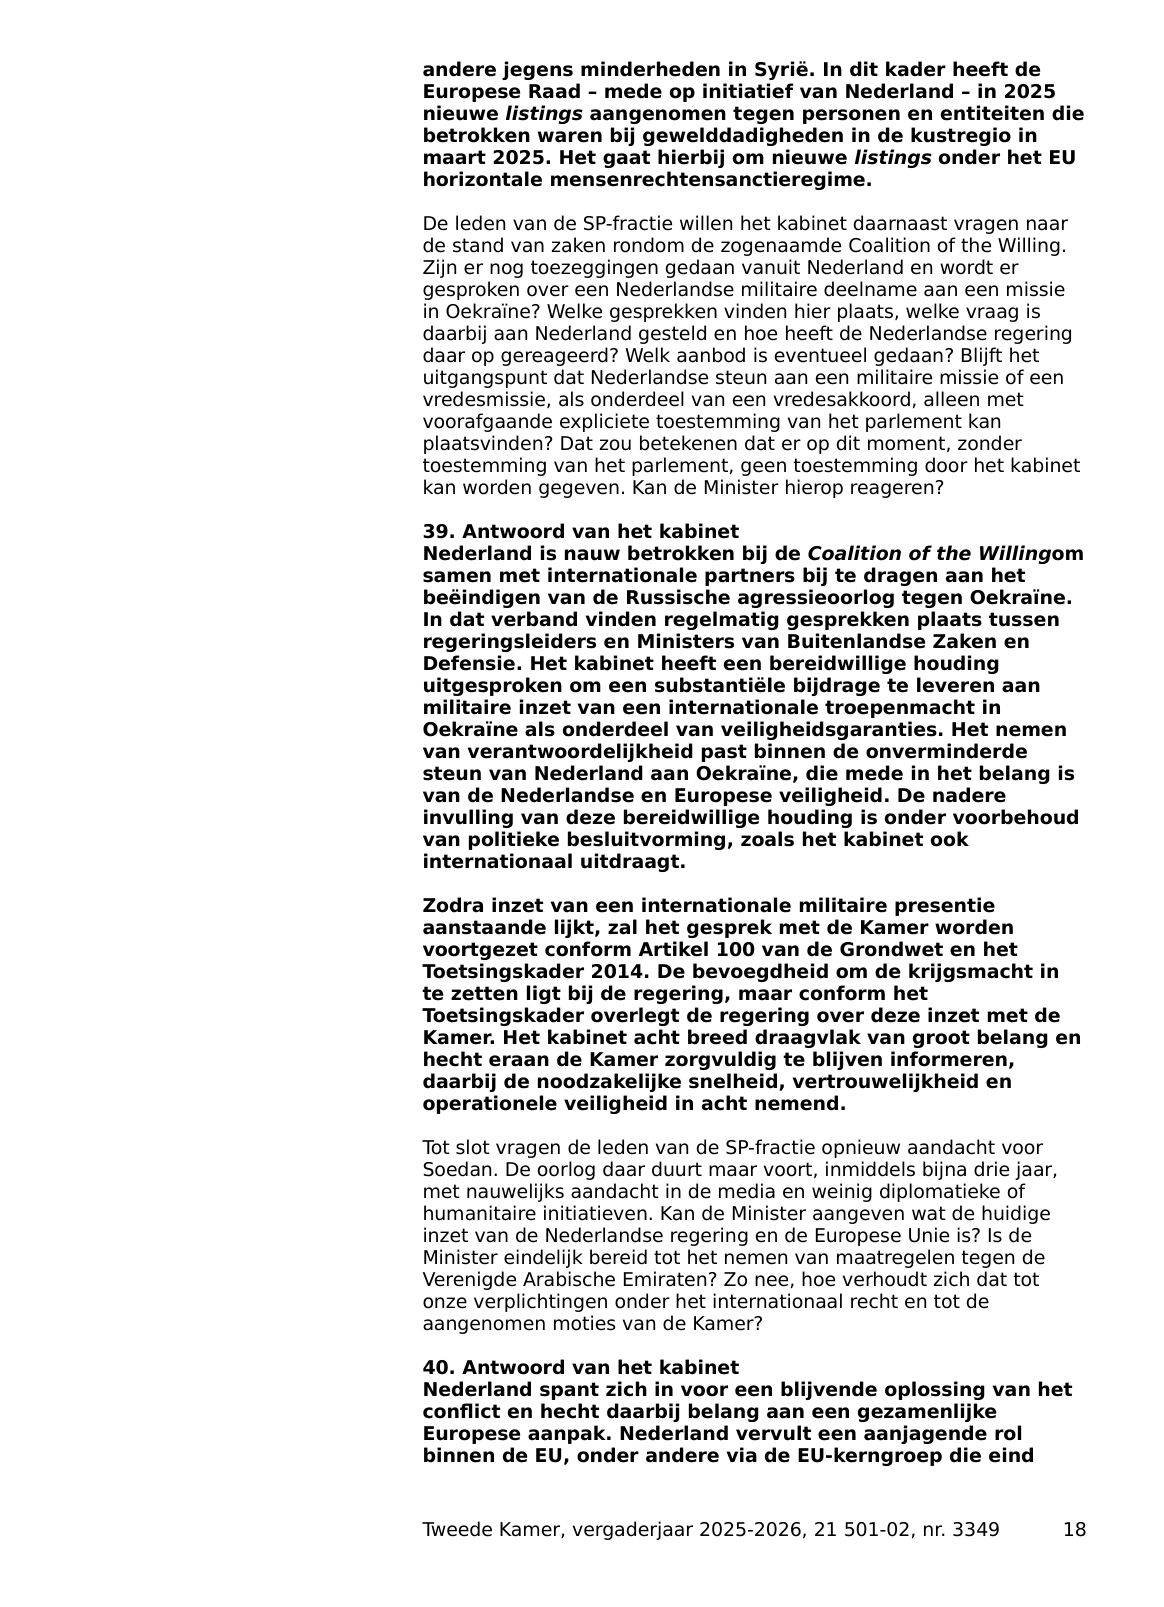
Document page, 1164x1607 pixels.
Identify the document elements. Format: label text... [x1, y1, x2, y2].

text 40. Antwoord van het kabinet [422, 1357, 1087, 1379]
text Nederland spant zich in voor een blijvende oplossing van het conflict en hecht daarbij belang aan een gezamenlijke Europese aanpak. Nederland vervult een aanjagende rol binnen de EU, onder andere via de EU-kerngroep die eind [422, 1379, 1087, 1467]
text De leden van de SP-fractie willen het kabinet daarnaast vragen naar de stand van zaken rondom de zogenaamde Coalition of the Willing. Zijn er nog toezeggingen gedaan vanuit Nederland en wordt er gesproken over een Nederlandse militaire deelname aan een missie in Oekraïne? Welke gesprekken vinden hier plaats, welke vraag is daarbij aan Nederland gesteld en hoe heeft de Nederlandse regering daar op gereageerd? Welk aanbod is eventueel gedaan? Blijft het uitgangspunt dat Nederlandse steun aan een militaire missie of een vredesmissie, als onderdeel van een vredesakkoord, alleen met voorafgaande expliciete toestemming van het parlement kan plaatsvinden? Dat zou betekenen dat er op dit moment, zonder toestemming van het parlement, geen toestemming door het kabinet kan worden gegeven. Kan de Minister hierop reageren? [422, 213, 1087, 499]
text Nederland is nauw betrokken bij de Coalition of the Willingom samen met internationale partners bij te dragen aan het beëindigen van de Russische agressieoorlog tegen Oekraïne. In dat verband vinden regelmatig gesprekken plaats tussen regeringsleiders en Ministers van Buitenlandse Zaken en Defensie. Het kabinet heeft een bereidwillige houding uitgesproken om een substantiële bijdrage te leveren aan militaire inzet van een internationale troepenmacht in Oekraïne als onderdeel van veiligheidsgaranties. Het nemen van verantwoordelijkheid past binnen de onverminderde steun van Nederland aan Oekraïne, die mede in het belang is van de Nederlandse en Europese veiligheid. De nadere invulling van deze bereidwillige houding is onder voorbehoud van politieke besluitvorming, zoals het kabinet ook internationaal uitdraagt. [422, 543, 1087, 873]
text andere jegens minderheden in Syrië. In dit kader heeft de Europese Raad – mede op initiatief van Nederland – in 2025 nieuwe listings aangenomen tegen personen en entiteiten die betrokken waren bij gewelddadigheden in de kustregio in maart 2025. Het gaat hierbij om nieuwe listings onder het EU horizontale mensenrechtensanctieregime. [422, 59, 1087, 191]
text Zodra inzet van een internationale militaire presentie aanstaande lijkt, zal het gesprek met de Kamer worden voortgezet conform Artikel 100 van de Grondwet en het Toetsingskader 2014. De bevoegdheid om de krijgsmacht in te zetten ligt bij de regering, maar conform het Toetsingskader overlegt de regering over deze inzet met de Kamer. Het kabinet acht breed draagvlak van groot belang en hecht eraan de Kamer zorgvuldig te blijven informeren, daarbij de noodzakelijke snelheid, vertrouwelijkheid en operationele veiligheid in acht nemend. [422, 895, 1087, 1115]
text 39. Antwoord van het kabinet [422, 521, 1087, 543]
text Tot slot vragen de leden van de SP-fractie opnieuw aandacht voor Soedan. De oorlog daar duurt maar voort, inmiddels bijna drie jaar, met nauwelijks aandacht in de media en weinig diplomatieke of humanitaire initiatieven. Kan de Minister aangeven wat de huidige inzet van de Nederlandse regering en de Europese Unie is? Is de Minister eindelijk bereid tot het nemen van maatregelen tegen de Verenigde Arabische Emiraten? Zo nee, hoe verhoudt zich dat tot onze verplichtingen onder het internationaal recht en tot de aangenomen moties van de Kamer? [422, 1137, 1087, 1335]
